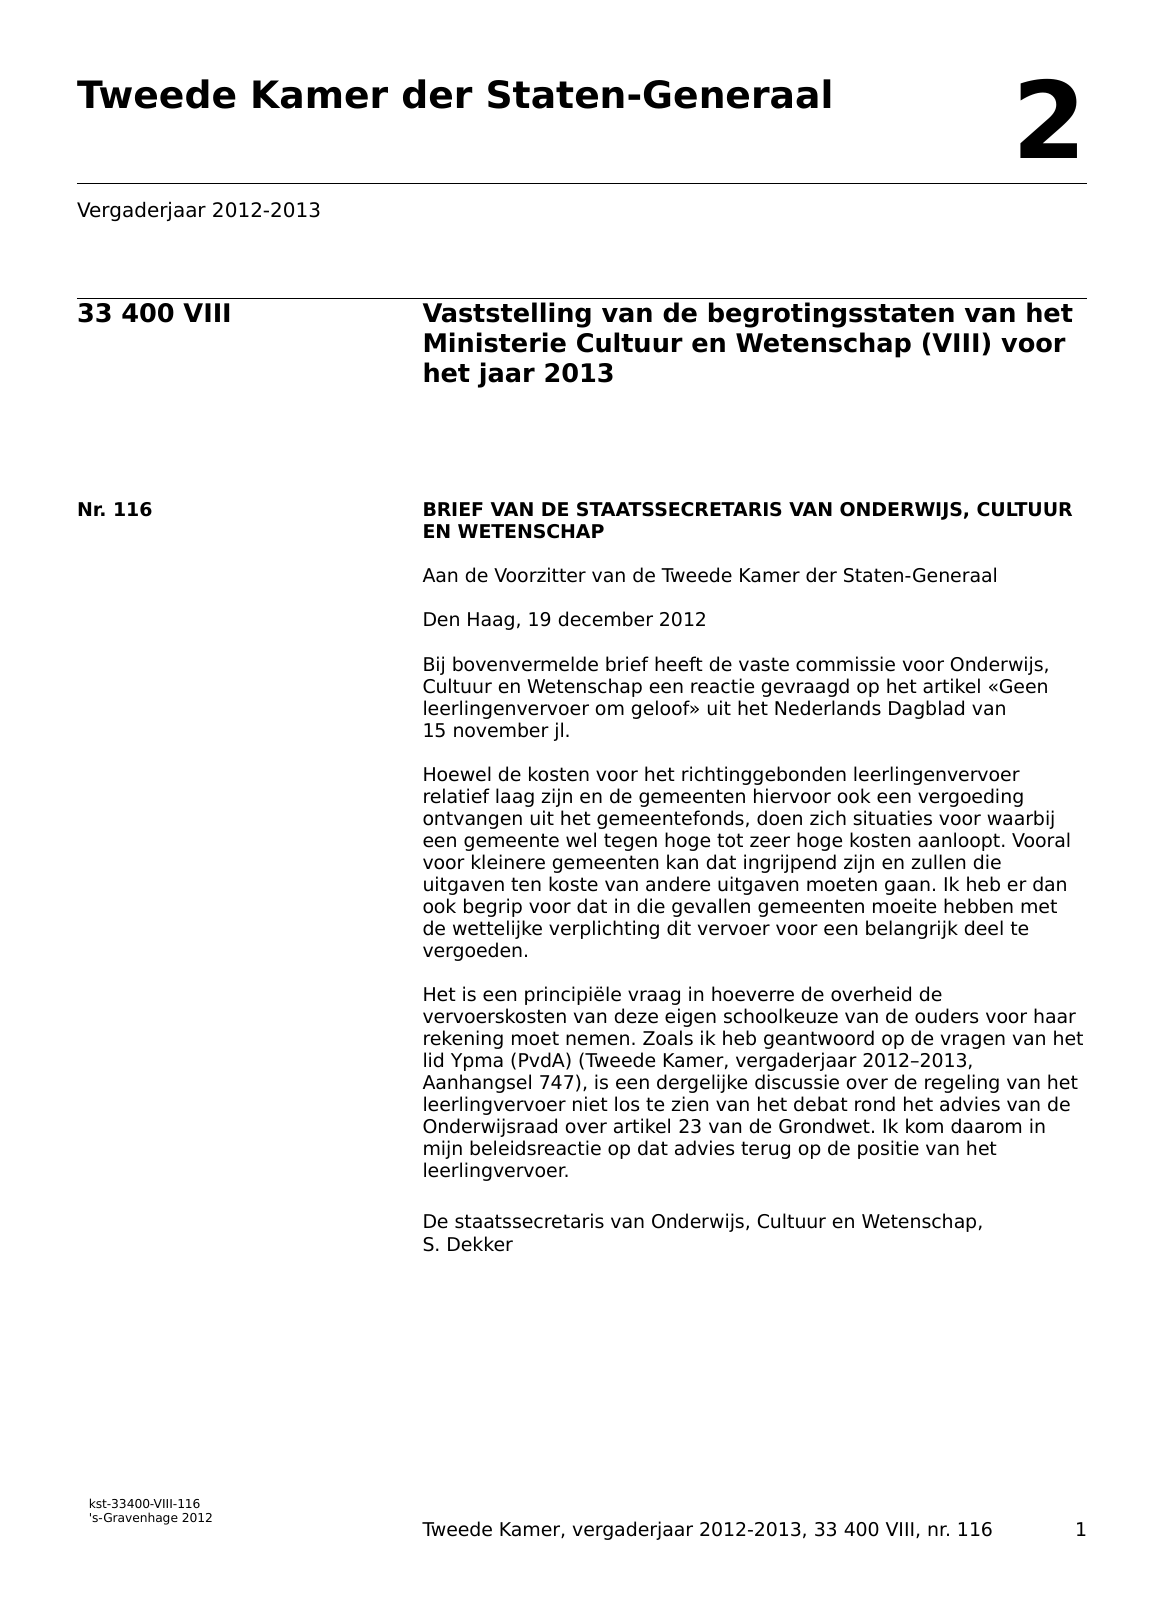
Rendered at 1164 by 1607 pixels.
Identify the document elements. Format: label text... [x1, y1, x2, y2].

text Bij bovenvermelde brief heeft de vaste commissie voor Onderwijs, Cultuur en Wetenschap een reactie gevraagd op het artikel «Geen leerlingenvervoer om geloof» uit het Nederlands Dagblad van 15 november jl. [422, 653, 1087, 741]
text Aan de Voorzitter van de Tweede Kamer der Staten-Generaal [422, 565, 1087, 587]
subtitle Nr. 116 BRIEF VAN DE STAATSSECRETARIS VAN ONDERWIJS, CULTUUR EN WETENSCHAP [77, 499, 1087, 543]
text Het is een principiële vraag in hoeverre de overheid de vervoerskosten van deze eigen schoolkeuze van de ouders voor haar rekening moet nemen. Zoals ik heb geantwoord op de vragen van het lid Ypma (PvdA) (Tweede Kamer, vergaderjaar 2012–2013, Aanhangsel 747), is een dergelijke discussie over de regeling van het leerlingvervoer niet los te zien van het debat rond het advies van de Onderwijsraad over artikel 23 van de Grondwet. Ik kom daarom in mijn beleidsreactie op dat advies terug op de positie van het leerlingvervoer. [422, 984, 1087, 1181]
text Hoewel de kosten voor het richtinggebonden leerlingenvervoer relatief laag zijn en de gemeenten hiervoor ook een vergoeding ontvangen uit het gemeentefonds, doen zich situaties voor waarbij een gemeente wel tegen hoge tot zeer hoge kosten aanloopt. Vooral voor kleinere gemeenten kan dat ingrijpend zijn en zullen die uitgaven ten koste van andere uitgaven moeten gaan. Ik heb er dan ook begrip voor dat in die gevallen gemeenten moeite hebben met de wettelijke verplichting dit vervoer voor een belangrijk deel te vergoeden. [422, 764, 1087, 961]
table_cell Vergaderjaar 2012-2013 [77, 184, 1087, 298]
text De staatssecretaris van Onderwijs, Cultuur en Wetenschap, S. Dekker [422, 1211, 1087, 1255]
table_header Tweede Kamer der Staten-Generaal [77, 59, 886, 183]
subtitle 33 400 VIII Vaststelling van de begrotingsstaten van het Ministerie Cultuur en Wetenschap (VIII) voor het jaar 2013 [77, 299, 1087, 388]
text Den Haag, 19 december 2012 [422, 609, 1087, 631]
table_header 2 [886, 59, 1087, 183]
text 's-Gravenhage 2012 [88, 1511, 323, 1525]
text kst-33400-VIII-116 [88, 1497, 323, 1511]
